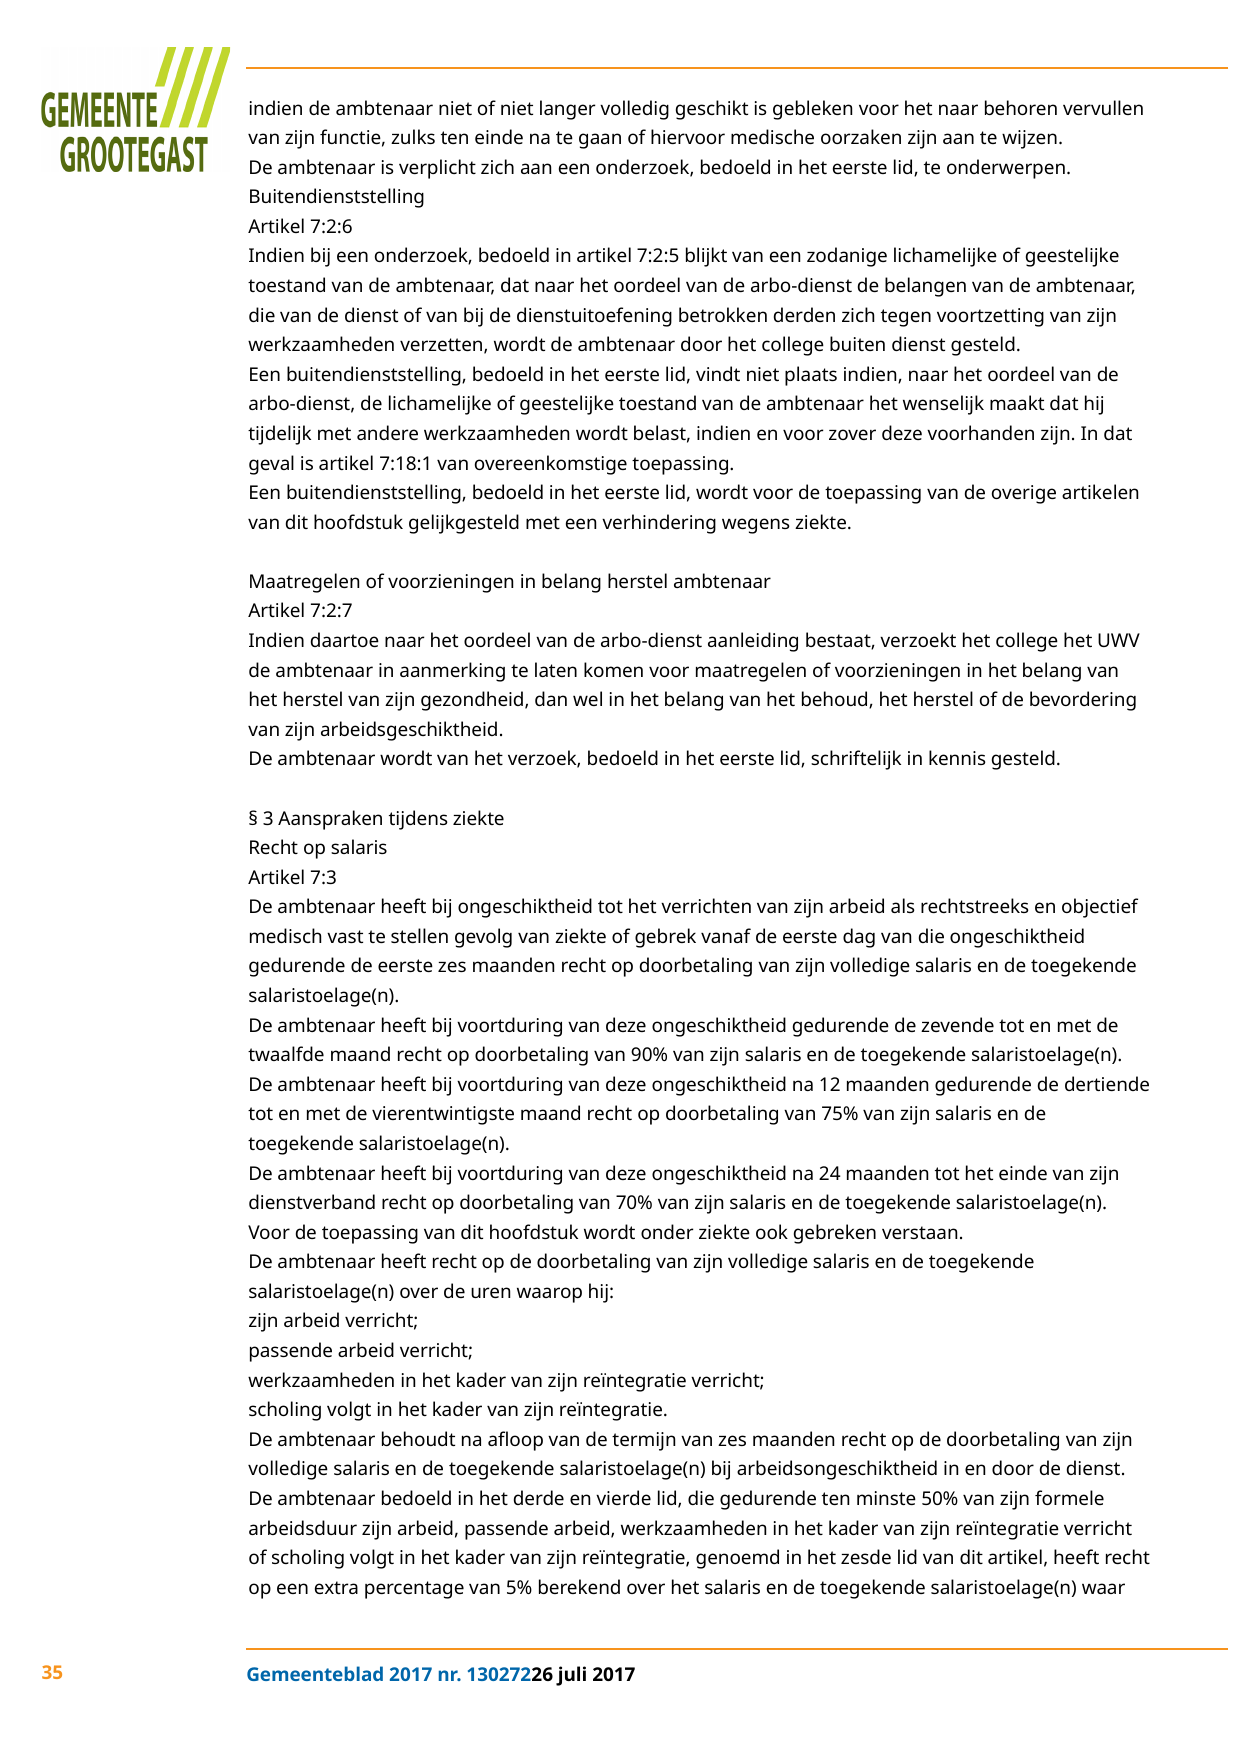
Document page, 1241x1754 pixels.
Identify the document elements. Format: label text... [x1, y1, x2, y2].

text De ambtenaar heeft bij voortduring van deze ongeschiktheid gedurende de zevende tot en met de twaalfde maand recht op doorbetaling van 90% van zijn salaris en de toegekende salaristoelage(n). [248, 1012, 1152, 1067]
text indien de ambtenaar niet of niet langer volledig geschikt is gebleken voor het naar behoren vervullen van zijn functie, zulks ten einde na te gaan of hiervoor medische oorzaken zijn aan te wijzen. [248, 95, 1152, 150]
text De ambtenaar heeft recht op de doorbetaling van zijn volledige salaris en de toegekende salaristoelage(n) over de uren waarop hij: [248, 1248, 1152, 1304]
text De ambtenaar heeft bij voortduring van deze ongeschiktheid na 24 maanden tot het einde van zijn dienstverband recht op doorbetaling van 70% van zijn salaris en de toegekende salaristoelage(n). [248, 1160, 1152, 1215]
text Een buitendienststelling, bedoeld in het eerste lid, wordt voor de toepassing van de overige artikelen van dit hoofdstuk gelijkgesteld met een verhindering wegens ziekte. [248, 479, 1152, 535]
text De ambtenaar wordt van het verzoek, bedoeld in het eerste lid, schriftelijk in kennis gesteld. [248, 746, 1152, 771]
text zijn arbeid verricht; [248, 1308, 1152, 1333]
text Recht op salaris [248, 834, 1152, 860]
text werkzaamheden in het kader van zijn reïntegratie verricht; [248, 1367, 1152, 1393]
text De ambtenaar heeft bij voortduring van deze ongeschiktheid na 12 maanden gedurende de dertiende tot en met de vierentwintigste maand recht op doorbetaling van 75% van zijn salaris en de toegekende salaristoelage(n). [248, 1071, 1152, 1156]
text scholing volgt in het kader van zijn reïntegratie. [248, 1396, 1152, 1422]
text Artikel 7:2:6 [248, 213, 1152, 239]
text Buitendienststelling [248, 183, 1152, 209]
text De ambtenaar behoudt na afloop van de termijn van zes maanden recht op de doorbetaling van zijn volledige salaris en de toegekende salaristoelage(n) bij arbeidsongeschiktheid in en door de dienst. [248, 1426, 1152, 1481]
text De ambtenaar is verplicht zich aan een onderzoek, bedoeld in het eerste lid, te onderwerpen. [248, 154, 1152, 180]
picture [41, 47, 231, 172]
text Een buitendienststelling, bedoeld in het eerste lid, vindt niet plaats indien, naar het oordeel van de arbo-dienst, de lichamelijke of geestelijke toestand van de ambtenaar het wenselijk maakt dat hij tijdelijk met andere werkzaamheden wordt belast, indien en voor zover deze voorhanden zijn. In dat geval is artikel 7:18:1 van overeenkomstige toepassing. [248, 361, 1152, 476]
text Artikel 7:2:7 [248, 598, 1152, 623]
text De ambtenaar heeft bij ongeschiktheid tot het verrichten van zijn arbeid als rechtstreeks en objectief medisch vast te stellen gevolg van ziekte of gebrek vanaf de eerste dag van die ongeschiktheid gedurende de eerste zes maanden recht op doorbetaling van zijn volledige salaris en de toegekende salaristoelage(n). [248, 893, 1152, 1008]
text Indien bij een onderzoek, bedoeld in artikel 7:2:5 blijkt van een zodanige lichamelijke of geestelijke toestand van de ambtenaar, dat naar het oordeel van de arbo-dienst de belangen van de ambtenaar, die van de dienst of van bij de dienstuitoefening betrokken derden zich tegen voortzetting van zijn werkzaamheden verzetten, wordt de ambtenaar door het college buiten dienst gesteld. [248, 243, 1152, 357]
text Artikel 7:3 [248, 864, 1152, 890]
text § 3 Aanspraken tijdens ziekte [248, 805, 1152, 831]
text De ambtenaar bedoeld in het derde en vierde lid, die gedurende ten minste 50% van zijn formele arbeidsduur zijn arbeid, passende arbeid, werkzaamheden in het kader van zijn reïntegratie verricht of scholing volgt in het kader van zijn reïntegratie, genoemd in het zesde lid van dit artikel, heeft recht op een extra percentage van 5% berekend over het salaris en de toegekende salaristoelage(n) waar [248, 1485, 1152, 1600]
text Voor de toepassing van dit hoofdstuk wordt onder ziekte ook gebreken verstaan. [248, 1219, 1152, 1245]
text passende arbeid verricht; [248, 1337, 1152, 1363]
text Indien daartoe naar het oordeel van de arbo-dienst aanleiding bestaat, verzoekt het college het UWV de ambtenaar in aanmerking te laten komen voor maatregelen of voorzieningen in het belang van het herstel van zijn gezondheid, dan wel in het belang van het behoud, het herstel of de bevordering van zijn arbeidsgeschiktheid. [248, 627, 1152, 742]
text Maatregelen of voorzieningen in belang herstel ambtenaar [248, 568, 1152, 594]
